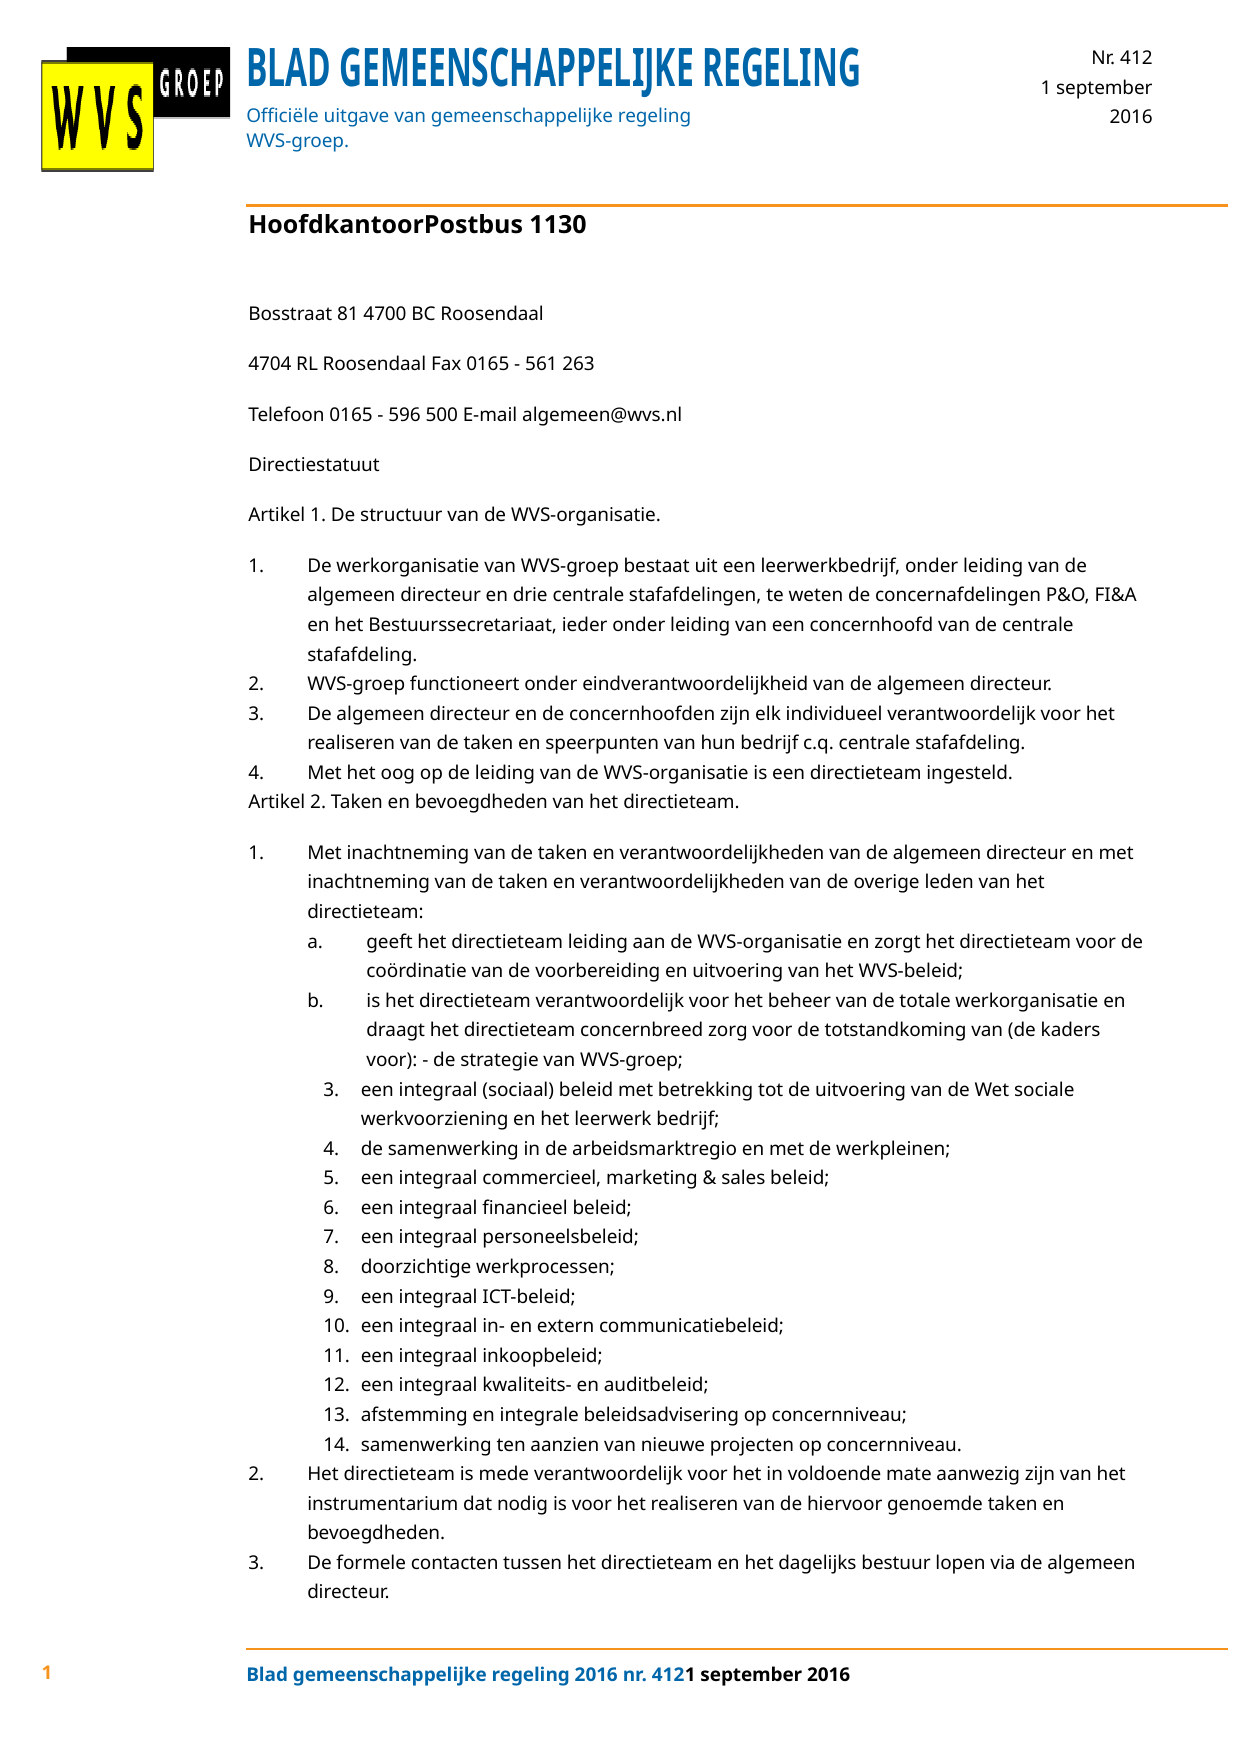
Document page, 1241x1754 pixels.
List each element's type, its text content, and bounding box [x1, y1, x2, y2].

list een integraal commercieel, marketing & sales beleid; [323, 1164, 1152, 1190]
list geeft het directieteam leiding aan de WVS-organisatie en zorgt het directieteam voor de coördinatie van de voorbereiding en uitvoering van het WVS-beleid; [307, 928, 1152, 983]
list is het directieteam verantwoordelijk voor het beheer van de totale werkorganisatie en draagt het directieteam concernbreed zorg voor de totstandkoming van (de kaders voor): - de strategie van WVS-groep; [307, 987, 1152, 1072]
text Bosstraat 81 4700 BC Roosendaal [248, 300, 1152, 326]
text Artikel 1. De structuur van de WVS-organisatie. [248, 502, 1152, 527]
text Directiestatuut [248, 451, 1152, 477]
list samenwerking ten aanzien van nieuwe projecten op concernniveau. [323, 1431, 1152, 1456]
list De formele contacten tussen het directieteam en het dagelijks bestuur lopen via de algemeen directeur. [248, 1549, 1152, 1604]
list een integraal personeelsbeleid; [323, 1224, 1152, 1249]
text HoofdkantoorPostbus 1130 [248, 207, 1152, 241]
list een integraal inkoopbeleid; [323, 1342, 1152, 1368]
list WVS-groep functioneert onder eindverantwoordelijkheid van de algemeen directeur. [248, 670, 1152, 696]
text 4704 RL Roosendaal Fax 0165 - 561 263 [248, 350, 1152, 376]
list een integraal kwaliteits- en auditbeleid; [323, 1372, 1152, 1397]
text Artikel 2. Taken en bevoegdheden van het directieteam. [248, 789, 1152, 814]
picture [41, 47, 231, 172]
list Met het oog op de leiding van de WVS-organisatie is een directieteam ingesteld. [248, 759, 1152, 785]
list een integraal financieel beleid; [323, 1194, 1152, 1220]
list Het directieteam is mede verantwoordelijk voor het in voldoende mate aanwezig zijn van het instrumentarium dat nodig is voor het realiseren van de hiervoor genoemde taken en bevoegdheden. [248, 1460, 1152, 1545]
list een integraal (sociaal) beleid met betrekking tot de uitvoering van de Wet sociale werkvoorziening en het leerwerk bedrijf; [323, 1076, 1152, 1131]
list De algemeen directeur en de concernhoofden zijn elk individueel verantwoordelijk voor het realiseren van de taken en speerpunten van hun bedrijf c.q. centrale stafafdeling. [248, 700, 1152, 755]
list doorzichtige werkprocessen; [323, 1253, 1152, 1279]
list een integraal ICT-beleid; [323, 1283, 1152, 1308]
list De werkorganisatie van WVS-groep bestaat uit een leerwerkbedrijf, onder leiding van de algemeen directeur en drie centrale stafafdelingen, te weten de concernafdelingen P&O, FI&A en het Bestuurssecretariaat, ieder onder leiding van een concernhoofd van de centrale stafafdeling. [248, 552, 1152, 666]
list een integraal in- en extern communicatiebeleid; [323, 1312, 1152, 1338]
list Met inachtneming van de taken en verantwoordelijkheden van de algemeen directeur en met inachtneming van de taken en verantwoordelijkheden van de overige leden van het directieteam: [248, 839, 1152, 924]
text Telefoon 0165 - 596 500 E-mail algemeen@wvs.nl [248, 401, 1152, 426]
list afstemming en integrale beleidsadvisering op concernniveau; [323, 1401, 1152, 1427]
list de samenwerking in de arbeidsmarktregio en met de werkpleinen; [323, 1135, 1152, 1161]
